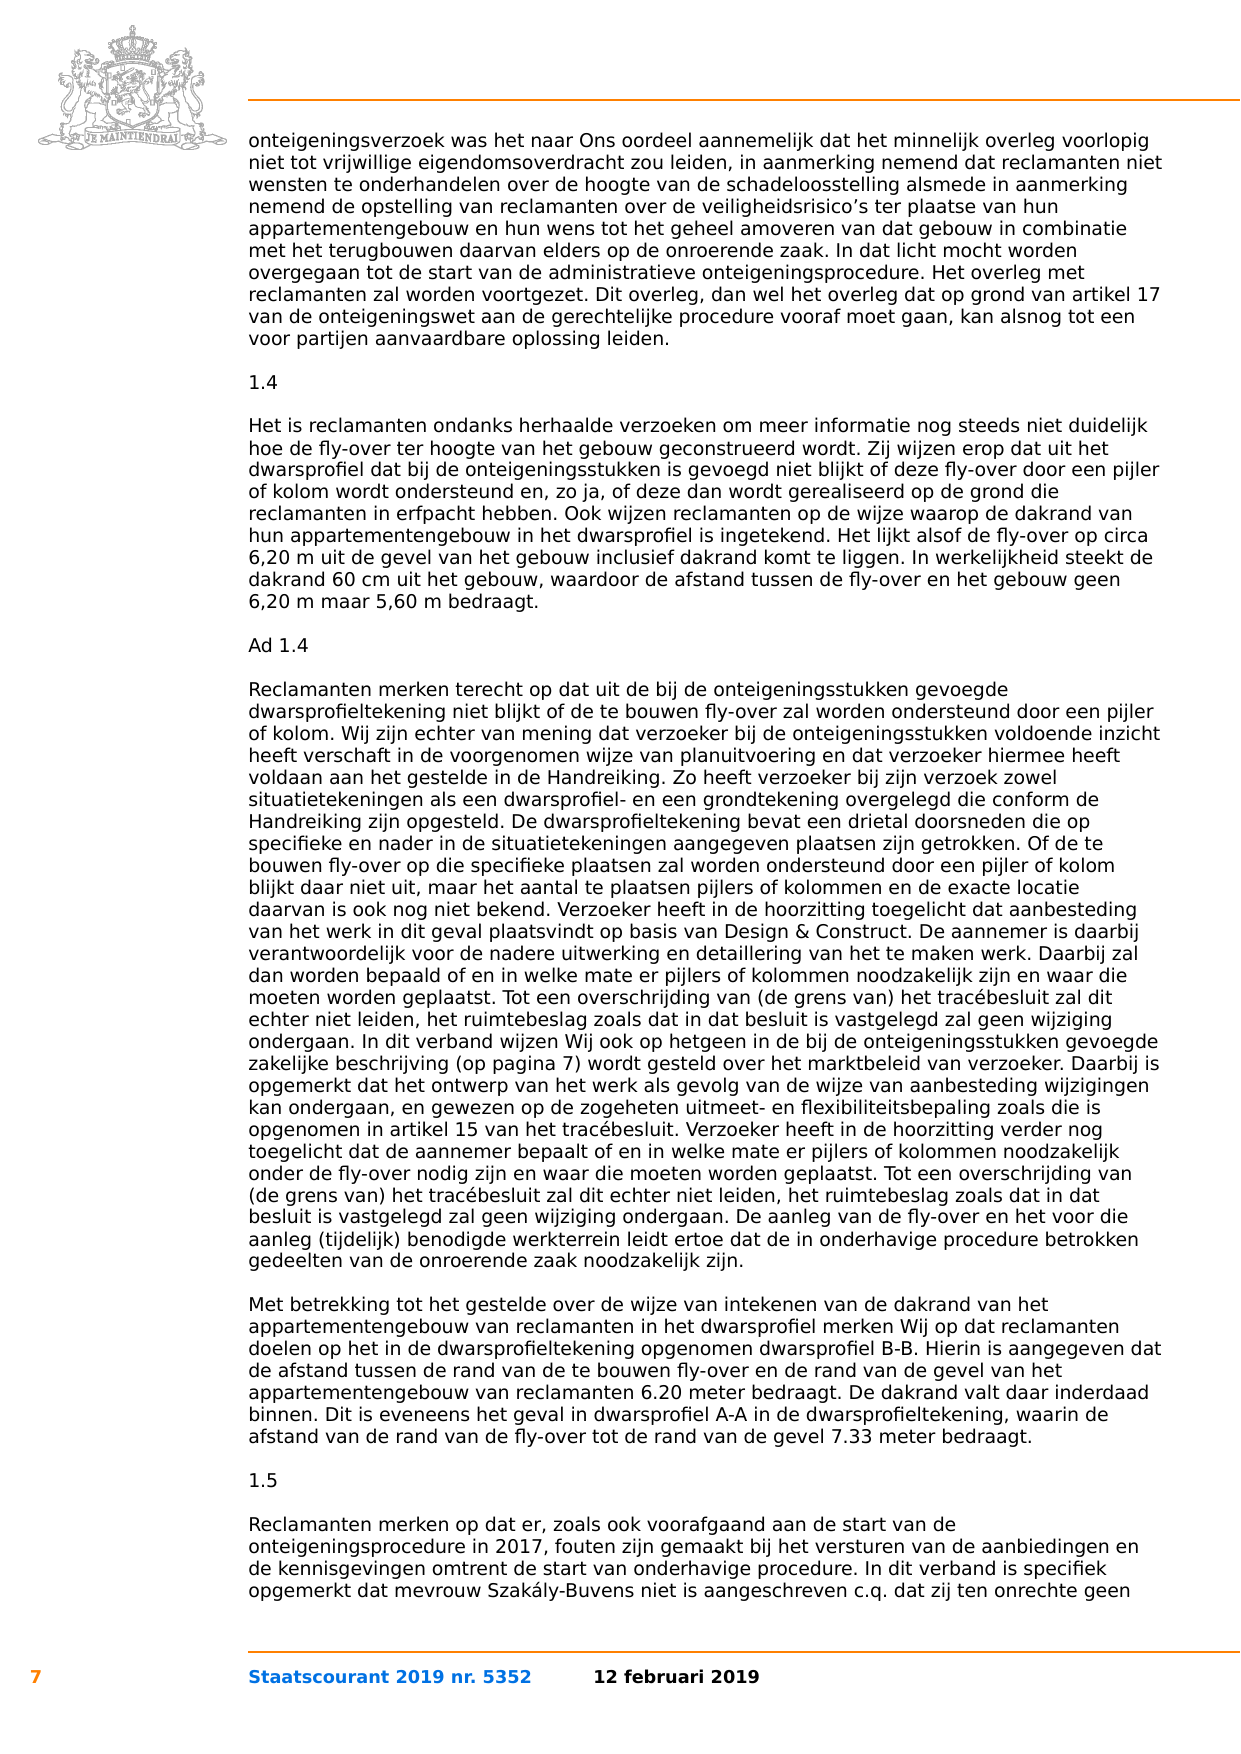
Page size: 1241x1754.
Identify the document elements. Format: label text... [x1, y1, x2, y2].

text Reclamanten merken terecht op dat uit de bij de onteigeningsstukken gevoegde dwarsprofieltekening niet blijkt of de te bouwen fly-over zal worden ondersteund door een pijler of kolom. Wij zijn echter van mening dat verzoeker bij de onteigeningsstukken voldoende inzicht heeft verschaft in de voorgenomen wijze van planuitvoering en dat verzoeker hiermee heeft voldaan aan het gestelde in de Handreiking. Zo heeft verzoeker bij zijn verzoek zowel situatietekeningen als een dwarsprofiel- en een grondtekening overgelegd die conform de Handreiking zijn opgesteld. De dwarsprofieltekening bevat een drietal doorsneden die op specifieke en nader in de situatietekeningen aangegeven plaatsen zijn getrokken. Of de te bouwen fly-over op die specifieke plaatsen zal worden ondersteund door een pijler of kolom blijkt daar niet uit, maar het aantal te plaatsen pijlers of kolommen en de exacte locatie daarvan is ook nog niet bekend. Verzoeker heeft in de hoorzitting toegelicht dat aanbesteding van het werk in dit geval plaatsvindt op basis van Design & Construct. De aannemer is daarbij verantwoordelijk voor de nadere uitwerking en detaillering van het te maken werk. Daarbij zal dan worden bepaald of en in welke mate er pijlers of kolommen noodzakelijk zijn en waar die moeten worden geplaatst. Tot een overschrijding van (de grens van) het tracébesluit zal dit echter niet leiden, het ruimtebeslag zoals dat in dat besluit is vastgelegd zal geen wijziging ondergaan. In dit verband wijzen Wij ook op hetgeen in de bij de onteigeningsstukken gevoegde zakelijke beschrijving (op pagina 7) wordt gesteld over het marktbeleid van verzoeker. Daarbij is opgemerkt dat het ontwerp van het werk als gevolg van de wijze van aanbesteding wijzigingen kan ondergaan, en gewezen op de zogeheten uitmeet- en flexibiliteitsbepaling zoals die is opgenomen in artikel 15 van het tracébesluit. Verzoeker heeft in de hoorzitting verder nog toegelicht dat de aannemer bepaalt of en in welke mate er pijlers of kolommen noodzakelijk onder de fly-over nodig zijn en waar die moeten worden geplaatst. Tot een overschrijding van (de grens van) het tracébesluit zal dit echter niet leiden, het ruimtebeslag zoals dat in dat besluit is vastgelegd zal geen wijziging ondergaan. De aanleg van de fly-over en het voor die aanleg (tijdelijk) benodigde werkterrein leidt ertoe dat de in onderhavige procedure betrokken gedeelten van de onroerende zaak noodzakelijk zijn. [248, 679, 1163, 1272]
text onteigeningsverzoek was het naar Ons oordeel aannemelijk dat het minnelijk overleg voorlopig niet tot vrijwillige eigendomsoverdracht zou leiden, in aanmerking nemend dat reclamanten niet wensten te onderhandelen over de hoogte van de schadeloosstelling alsmede in aanmerking nemend de opstelling van reclamanten over de veiligheidsrisico’s ter plaatse van hun appartementengebouw en hun wens tot het geheel amoveren van dat gebouw in combinatie met het terugbouwen daarvan elders op de onroerende zaak. In dat licht mocht worden overgegaan tot de start van de administratieve onteigeningsprocedure. Het overleg met reclamanten zal worden voortgezet. Dit overleg, dan wel het overleg dat op grond van artikel 17 van de onteigeningswet aan de gerechtelijke procedure vooraf moet gaan, kan alsnog tot een voor partijen aanvaardbare oplossing leiden. [248, 130, 1163, 350]
text Ad 1.4 [248, 635, 1163, 657]
text 1.4 [248, 372, 1163, 393]
text 1.5 [248, 1470, 1163, 1492]
text Reclamanten merken op dat er, zoals ook voorafgaand aan de start van de onteigeningsprocedure in 2017, fouten zijn gemaakt bij het versturen van de aanbiedingen en de kennisgevingen omtrent de start van onderhavige procedure. In dit verband is specifiek opgemerkt dat mevrouw Szakály-Buvens niet is aangeschreven c.q. dat zij ten onrechte geen [248, 1514, 1163, 1602]
text Het is reclamanten ondanks herhaalde verzoeken om meer informatie nog steeds niet duidelijk hoe de fly-over ter hoogte van het gebouw geconstrueerd wordt. Zij wijzen erop dat uit het dwarsprofiel dat bij de onteigeningsstukken is gevoegd niet blijkt of deze fly-over door een pijler of kolom wordt ondersteund en, zo ja, of deze dan wordt gerealiseerd op de grond die reclamanten in erfpacht hebben. Ook wijzen reclamanten op de wijze waarop de dakrand van hun appartementengebouw in het dwarsprofiel is ingetekend. Het lijkt alsof de fly-over op circa 6,20 m uit de gevel van het gebouw inclusief dakrand komt te liggen. In werkelijkheid steekt de dakrand 60 cm uit het gebouw, waardoor de afstand tussen de fly-over en het gebouw geen 6,20 m maar 5,60 m bedraagt. [248, 415, 1163, 613]
picture [38, 25, 227, 150]
text Met betrekking tot het gestelde over de wijze van intekenen van de dakrand van het appartementengebouw van reclamanten in het dwarsprofiel merken Wij op dat reclamanten doelen op het in de dwarsprofieltekening opgenomen dwarsprofiel B-B. Hierin is aangegeven dat de afstand tussen de rand van de te bouwen fly-over en de rand van de gevel van het appartementengebouw van reclamanten 6.20 meter bedraagt. De dakrand valt daar inderdaad binnen. Dit is eveneens het geval in dwarsprofiel A-A in de dwarsprofieltekening, waarin de afstand van de rand van de fly-over tot de rand van de gevel 7.33 meter bedraagt. [248, 1294, 1163, 1448]
